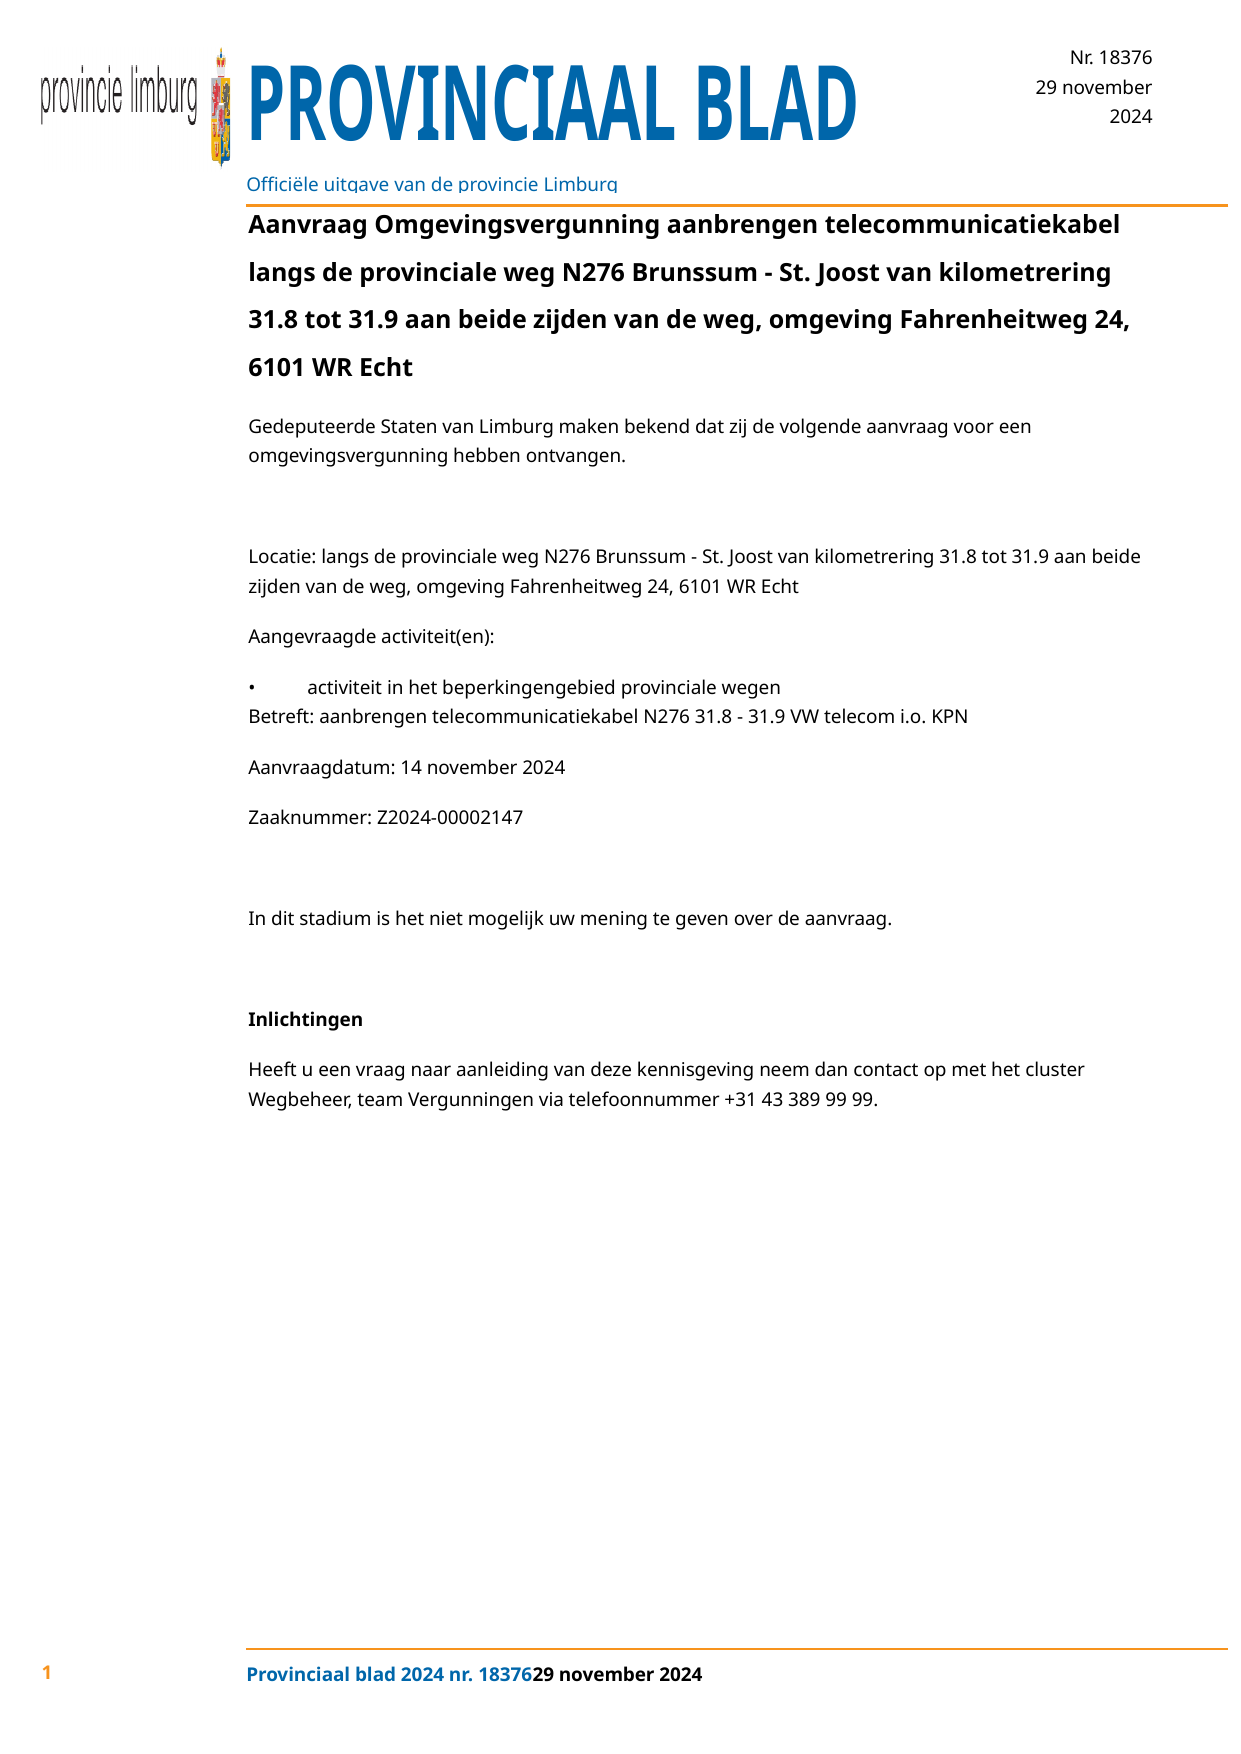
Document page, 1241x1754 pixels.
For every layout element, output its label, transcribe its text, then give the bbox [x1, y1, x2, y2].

text Locatie: langs de provinciale weg N276 Brunssum - St. Joost van kilometrering 31.8 tot 31.9 aan beide zijden van de weg, omgeving Fahrenheitweg 24, 6101 WR Echt [248, 543, 1152, 599]
text Gedeputeerde Staten van Limburg maken bekend dat zij de volgende aanvraag voor een omgevingsvergunning hebben ontvangen. [248, 413, 1152, 468]
list activiteit in het beperkingengebied provinciale wegen [248, 674, 1152, 700]
text Aangevraagde activiteit(en): [248, 623, 1152, 649]
text Aanvraagdatum: 14 november 2024 [248, 754, 1152, 780]
picture [41, 47, 231, 172]
text Betreft: aanbrengen telecommunicatiekabel N276 31.8 - 31.9 VW telecom i.o. KPN [248, 703, 1152, 729]
text Aanvraag Omgevingsvergunning aanbrengen telecommunicatiekabel langs de provinciale weg N276 Brunssum - St. Joost van kilometrering 31.8 tot 31.9 aan beide zijden van de weg, omgeving Fahrenheitweg 24, 6101 WR Echt [248, 207, 1152, 384]
text Inlichtingen [248, 1006, 1152, 1032]
text Zaaknummer: Z2024-00002147 [248, 804, 1152, 830]
text Heeft u een vraag naar aanleiding van deze kennisgeving neem dan contact op met het cluster Wegbeheer, team Vergunningen via telefoonnummer +31 43 389 99 99. [248, 1056, 1152, 1112]
text In dit stadium is het niet mogelijk uw mening te geven over de aanvraag. [248, 905, 1152, 931]
